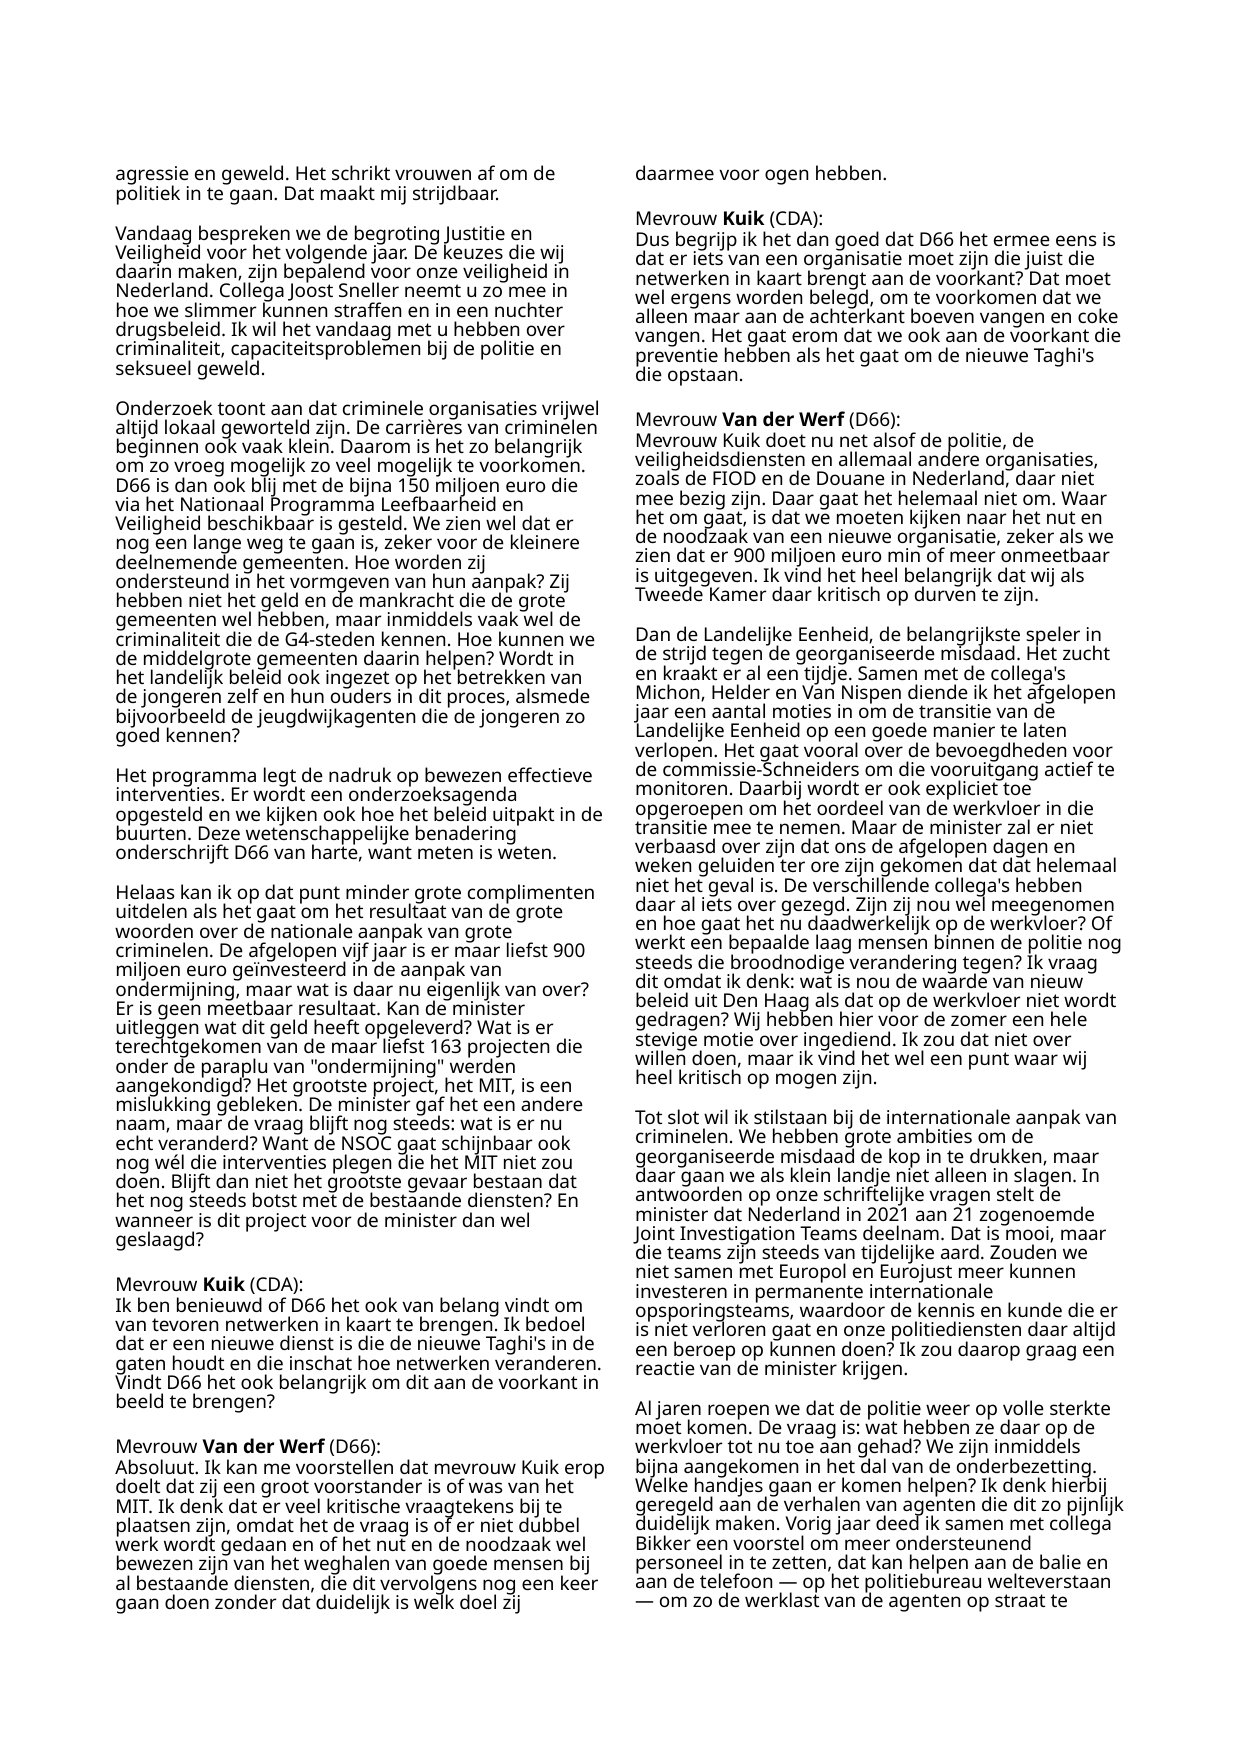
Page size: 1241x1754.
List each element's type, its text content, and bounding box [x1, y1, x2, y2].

text Onderzoek toont aan dat criminele organisaties vrijwel altijd lokaal geworteld zijn. De carrières van criminelen beginnen ook vaak klein. Daarom is het zo belangrijk om zo vroeg mogelijk zo veel mogelijk te voorkomen. D66 is dan ook blij met de bijna 150 miljoen euro die via het Nationaal Programma Leefbaarheid en Veiligheid beschikbaar is gesteld. We zien wel dat er nog een lange weg te gaan is, zeker voor de kleinere deelnemende gemeenten. Hoe worden zij ondersteund in het vormgeven van hun aanpak? Zij hebben niet het geld en de mankracht die de grote gemeenten wel hebben, maar inmiddels vaak wel de criminaliteit die de G4-steden kennen. Hoe kunnen we de middelgrote gemeenten daarin helpen? Wordt in het landelijk beleid ook ingezet op het betrekken van de jongeren zelf en hun ouders in dit proces, alsmede bijvoorbeeld de jeugdwijkagenten die de jongeren zo goed kennen? [115, 399, 605, 746]
text Dus begrijp ik het dan goed dat D66 het ermee eens is dat er iets van een organisatie moet zijn die juist die netwerken in kaart brengt aan de voorkant? Dat moet wel ergens worden belegd, om te voorkomen dat we alleen maar aan de achterkant boeven vangen en coke vangen. Het gaat erom dat we ook aan de voorkant die preventie hebben als het gaat om de nieuwe Taghi's die opstaan. [635, 231, 1125, 385]
text Tot slot wil ik stilstaan bij de internationale aanpak van criminelen. We hebben grote ambities om de georganiseerde misdaad de kop in te drukken, maar daar gaan we als klein landje niet alleen in slagen. In antwoorden op onze schriftelijke vragen stelt de minister dat Nederland in 2021 aan 21 zogenoemde Joint Investigation Teams deelnam. Dat is mooi, maar die teams zijn steeds van tijdelijke aard. Zouden we niet samen met Europol en Eurojust meer kunnen investeren in permanente internationale opsporingsteams, waardoor de kennis en kunde die er is niet verloren gaat en onze politiediensten daar altijd een beroep op kunnen doen? Ik zou daarop graag een reactie van de minister krijgen. [635, 1109, 1125, 1379]
text Mevrouw Kuik (CDA): [115, 1271, 605, 1297]
text agressie en geweld. Het schrikt vrouwen af om de politiek in te gaan. Dat maakt mij strijdbaar. [115, 165, 605, 204]
text Ik ben benieuwd of D66 het ook van belang vindt om van tevoren netwerken in kaart te brengen. Ik bedoel dat er een nieuwe dienst is die de nieuwe Taghi's in de gaten houdt en die inschat hoe netwerken veranderen. Vindt D66 het ook belangrijk om dit aan de voorkant in beeld te brengen? [115, 1297, 605, 1412]
text Dan de Landelijke Eenheid, de belangrijkste speler in de strijd tegen de georganiseerde misdaad. Het zucht en kraakt er al een tijdje. Samen met de collega's Michon, Helder en Van Nispen diende ik het afgelopen jaar een aantal moties in om de transitie van de Landelijke Eenheid op een goede manier te laten verlopen. Het gaat vooral over de bevoegdheden voor de commissie-Schneiders om die vooruitgang actief te monitoren. Daarbij wordt er ook expliciet toe opgeroepen om het oordeel van de werkvloer in die transitie mee te nemen. Maar de minister zal er niet verbaasd over zijn dat ons de afgelopen dagen en weken geluiden ter ore zijn gekomen dat dat helemaal niet het geval is. De verschillende collega's hebben daar al iets over gezegd. Zijn zij nou wel meegenomen en hoe gaat het nu daadwerkelijk op de werkvloer? Of werkt een bepaalde laag mensen binnen de politie nog steeds die broodnodige verandering tegen? Ik vraag dit omdat ik denk: wat is nou de waarde van nieuw beleid uit Den Haag als dat op de werkvloer niet wordt gedragen? Wij hebben hier voor de zomer een hele stevige motie over ingediend. Ik zou dat niet over willen doen, maar ik vind het wel een punt waar wij heel kritisch op mogen zijn. [635, 626, 1125, 1088]
text Het programma legt de nadruk op bewezen effectieve interventies. Er wordt een onderzoeksagenda opgesteld en we kijken ook hoe het beleid uitpakt in de buurten. Deze wetenschappelijke benadering onderschrijft D66 van harte, want meten is weten. [115, 767, 605, 863]
text daarmee voor ogen hebben. [635, 165, 1125, 184]
text Mevrouw Van der Werf (D66): [635, 406, 1125, 432]
text Al jaren roepen we dat de politie weer op volle sterkte moet komen. De vraag is: wat hebben ze daar op de werkvloer tot nu toe aan gehad? We zijn inmiddels bijna aangekomen in het dal van de onderbezetting. Welke handjes gaan er komen helpen? Ik denk hierbij geregeld aan de verhalen van agenten die dit zo pijnlijk duidelijk maken. Vorig jaar deed ik samen met collega Bikker een voorstel om meer ondersteunend personeel in te zetten, dat kan helpen aan de balie en aan de telefoon — op het politiebureau welteverstaan — om zo de werklast van de agenten op straat te [635, 1400, 1125, 1612]
text Mevrouw Kuik doet nu net alsof de politie, de veiligheidsdiensten en allemaal andere organisaties, zoals de FIOD en de Douane in Nederland, daar niet mee bezig zijn. Daar gaat het helemaal niet om. Waar het om gaat, is dat we moeten kijken naar het nut en de noodzaak van een nieuwe organisatie, zeker als we zien dat er 900 miljoen euro min of meer onmeetbaar is uitgegeven. Ik vind het heel belangrijk dat wij als Tweede Kamer daar kritisch op durven te zijn. [635, 432, 1125, 605]
text Mevrouw Van der Werf (D66): [115, 1433, 605, 1459]
text Mevrouw Kuik (CDA): [635, 205, 1125, 231]
text Vandaag bespreken we de begroting Justitie en Veiligheid voor het volgende jaar. De keuzes die wij daarin maken, zijn bepalend voor onze veiligheid in Nederland. Collega Joost Sneller neemt u zo mee in hoe we slimmer kunnen straffen en in een nuchter drugsbeleid. Ik wil het vandaag met u hebben over criminaliteit, capaciteitsproblemen bij de politie en seksueel geweld. [115, 224, 605, 379]
text Helaas kan ik op dat punt minder grote complimenten uitdelen als het gaat om het resultaat van de grote woorden over de nationale aanpak van grote criminelen. De afgelopen vijf jaar is er maar liefst 900 miljoen euro geïnvesteerd in de aanpak van ondermijning, maar wat is daar nu eigenlijk van over? Er is geen meetbaar resultaat. Kan de minister uitleggen wat dit geld heeft opgeleverd? Wat is er terechtgekomen van de maar liefst 163 projecten die onder de paraplu van "ondermijning" werden aangekondigd? Het grootste project, het MIT, is een mislukking gebleken. De minister gaf het een andere naam, maar de vraag blijft nog steeds: wat is er nu echt veranderd? Want de NSOC gaat schijnbaar ook nog wél die interventies plegen die het MIT niet zou doen. Blijft dan niet het grootste gevaar bestaan dat het nog steeds botst met de bestaande diensten? En wanneer is dit project voor de minister dan wel geslaagd? [115, 884, 605, 1250]
text Absoluut. Ik kan me voorstellen dat mevrouw Kuik erop doelt dat zij een groot voorstander is of was van het MIT. Ik denk dat er veel kritische vraagtekens bij te plaatsen zijn, omdat het de vraag is of er niet dubbel werk wordt gedaan en of het nut en de noodzaak wel bewezen zijn van het weghalen van goede mensen bij al bestaande diensten, die dit vervolgens nog een keer gaan doen zonder dat duidelijk is welk doel zij [115, 1459, 605, 1613]
